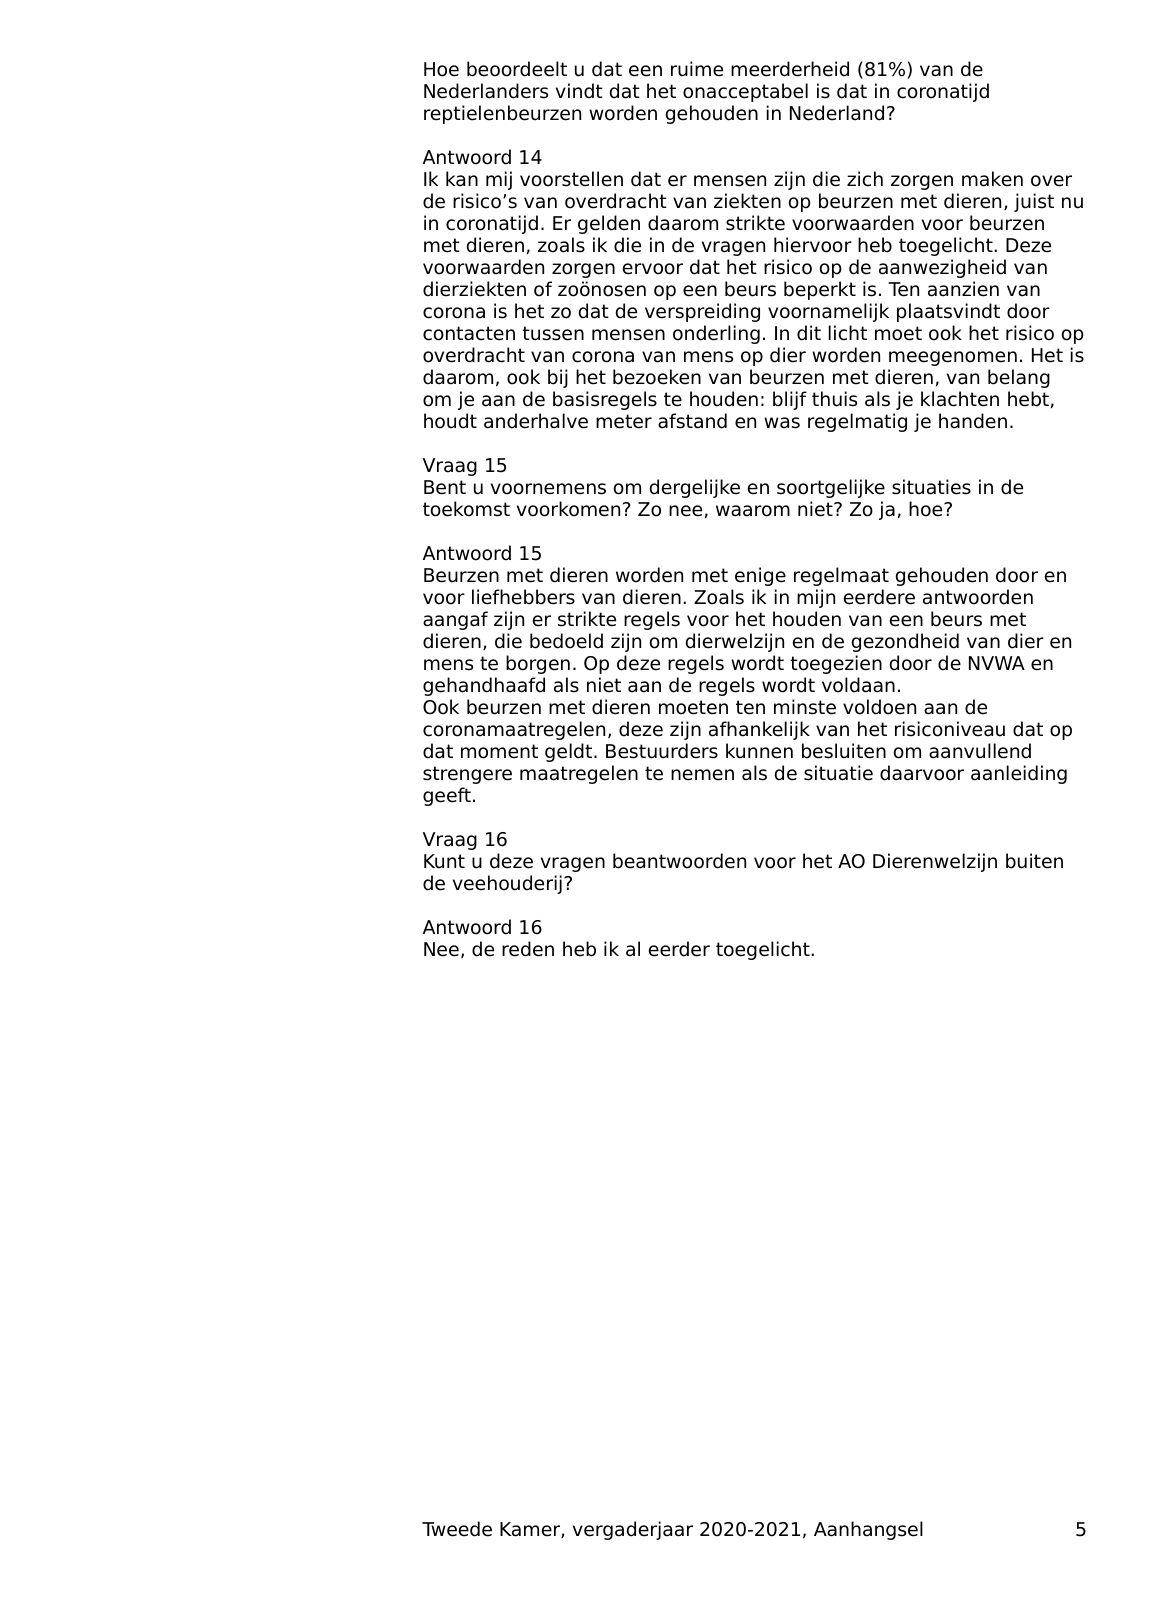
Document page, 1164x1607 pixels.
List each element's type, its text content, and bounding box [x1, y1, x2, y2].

text Antwoord 14 [422, 147, 1087, 169]
text Kunt u deze vragen beantwoorden voor het AO Dierenwelzijn buiten de veehouderij? [422, 851, 1087, 895]
text Vraag 15 [422, 455, 1087, 477]
text Antwoord 15 [422, 543, 1087, 565]
text Bent u voornemens om dergelijke en soortgelijke situaties in de toekomst voorkomen? Zo nee, waarom niet? Zo ja, hoe? [422, 477, 1087, 521]
text Nee, de reden heb ik al eerder toegelicht. [422, 939, 1087, 961]
text Beurzen met dieren worden met enige regelmaat gehouden door en voor liefhebbers van dieren. Zoals ik in mijn eerdere antwoorden aangaf zijn er strikte regels voor het houden van een beurs met dieren, die bedoeld zijn om dierwelzijn en de gezondheid van dier en mens te borgen. Op deze regels wordt toegezien door de NVWA en gehandhaafd als niet aan de regels wordt voldaan. [422, 565, 1087, 697]
text Hoe beoordeelt u dat een ruime meerderheid (81%) van de Nederlanders vindt dat het onacceptabel is dat in coronatijd reptielenbeurzen worden gehouden in Nederland? [422, 59, 1087, 125]
text Antwoord 16 [422, 917, 1087, 939]
text Vraag 16 [422, 829, 1087, 851]
text Ook beurzen met dieren moeten ten minste voldoen aan de coronamaatregelen, deze zijn afhankelijk van het risiconiveau dat op dat moment geldt. Bestuurders kunnen besluiten om aanvullend strengere maatregelen te nemen als de situatie daarvoor aanleiding geeft. [422, 697, 1087, 807]
text Ik kan mij voorstellen dat er mensen zijn die zich zorgen maken over de risico’s van overdracht van ziekten op beurzen met dieren, juist nu in coronatijd. Er gelden daarom strikte voorwaarden voor beurzen met dieren, zoals ik die in de vragen hiervoor heb toegelicht. Deze voorwaarden zorgen ervoor dat het risico op de aanwezigheid van dierziekten of zoönosen op een beurs beperkt is. Ten aanzien van corona is het zo dat de verspreiding voornamelijk plaatsvindt door contacten tussen mensen onderling. In dit licht moet ook het risico op overdracht van corona van mens op dier worden meegenomen. Het is daarom, ook bij het bezoeken van beurzen met dieren, van belang om je aan de basisregels te houden: blijf thuis als je klachten hebt, houdt anderhalve meter afstand en was regelmatig je handen. [422, 169, 1087, 433]
